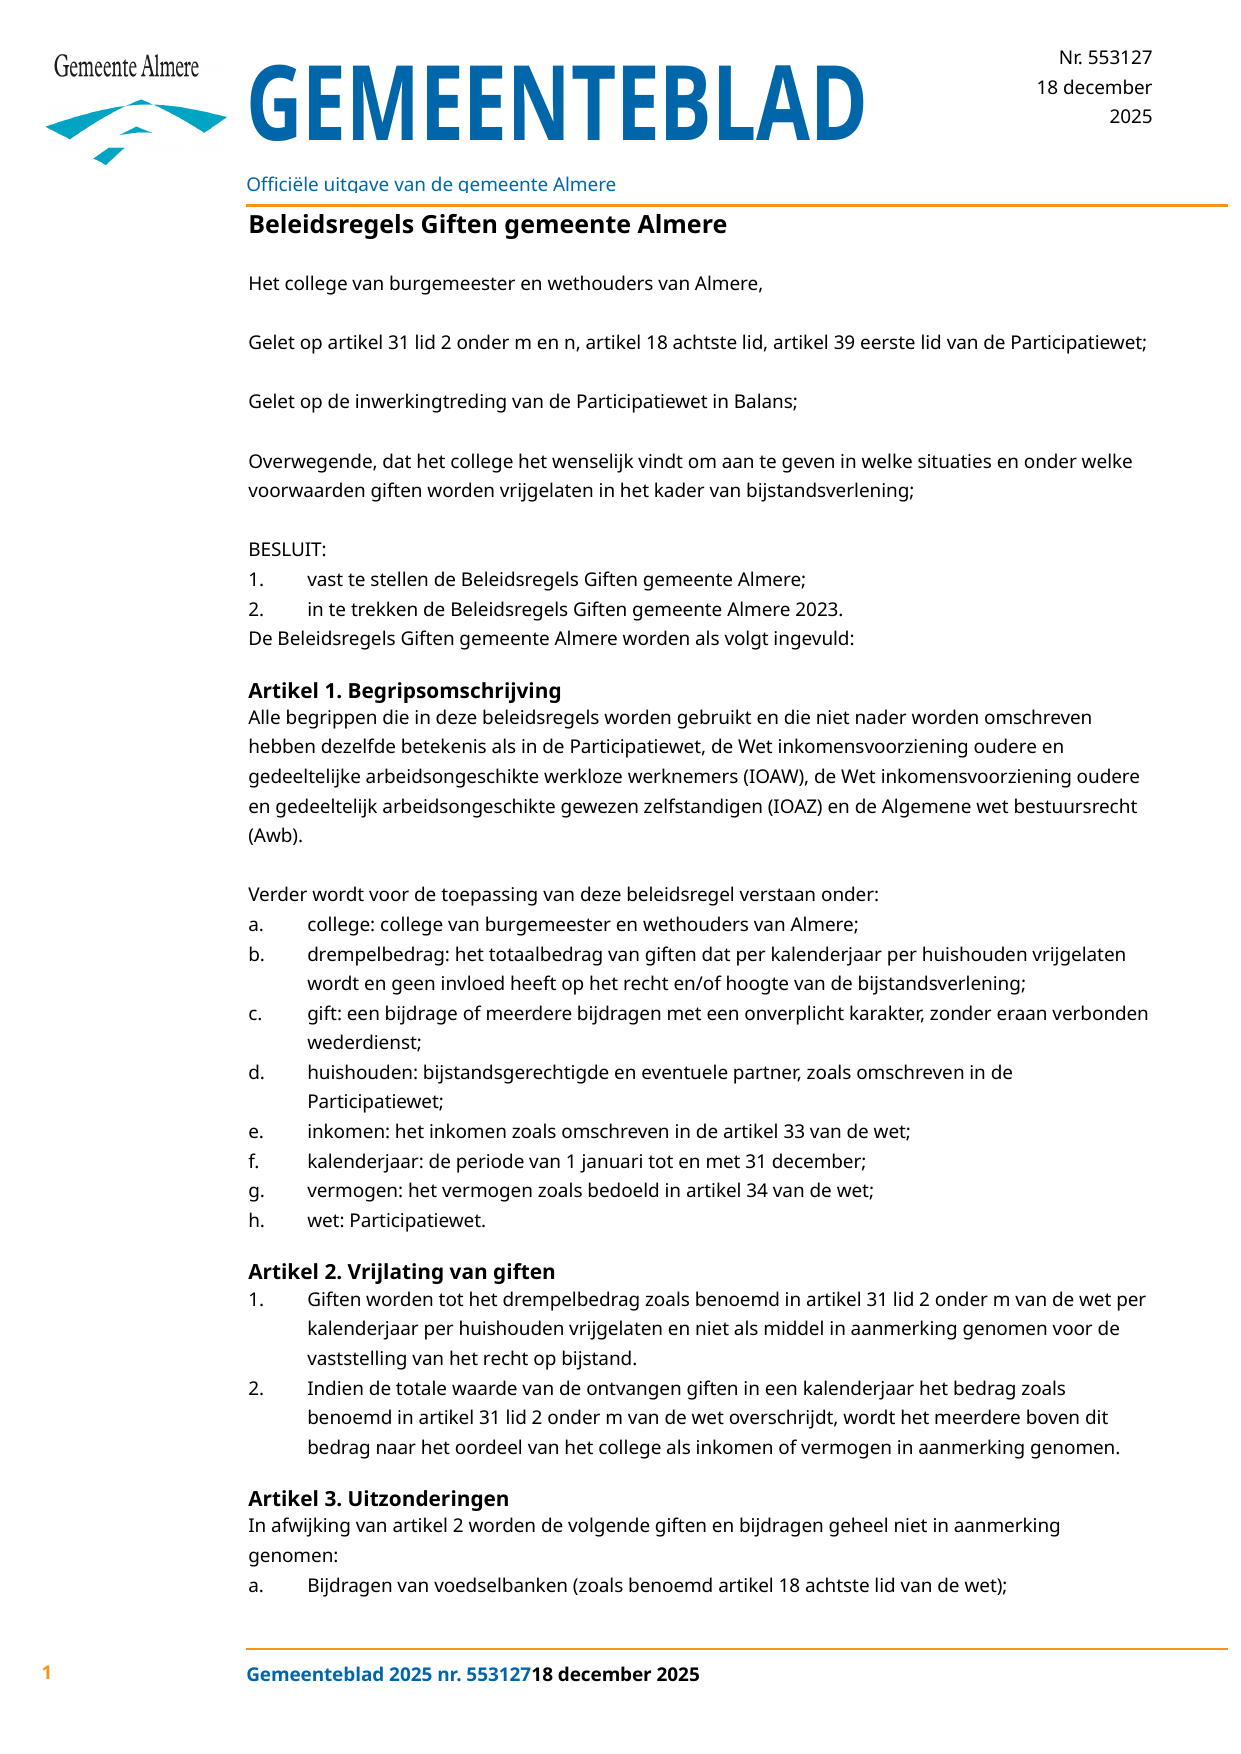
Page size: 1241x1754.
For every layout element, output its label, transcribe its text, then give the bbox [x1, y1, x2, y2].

list in te trekken de Beleidsregels Giften gemeente Almere 2023. [248, 596, 1152, 621]
text Verder wordt voor de toepassing van deze beleidsregel verstaan onder: [248, 882, 1152, 907]
text Artikel 3. Uitzonderingen [248, 1484, 1152, 1513]
list vast te stellen de Beleidsregels Giften gemeente Almere; [248, 566, 1152, 592]
list inkomen: het inkomen zoals omschreven in de artikel 33 van de wet; [248, 1118, 1152, 1144]
picture [41, 47, 231, 172]
text Artikel 2. Vrijlating van giften [248, 1257, 1152, 1286]
list huishouden: bijstandsgerechtigde en eventuele partner, zoals omschreven in de Participatiewet; [248, 1059, 1152, 1114]
list Bijdragen van voedselbanken (zoals benoemd artikel 18 achtste lid van de wet); [248, 1572, 1152, 1598]
list vermogen: het vermogen zoals bedoeld in artikel 34 van de wet; [248, 1177, 1152, 1203]
text Overwegende, dat het college het wenselijk vindt om aan te geven in welke situaties en onder welke voorwaarden giften worden vrijgelaten in het kader van bijstandsverlening; [248, 448, 1152, 503]
text Gelet op de inwerkingtreding van de Participatiewet in Balans; [248, 389, 1152, 414]
text BESLUIT: [248, 537, 1152, 562]
text Het college van burgemeester en wethouders van Almere, [248, 270, 1152, 296]
list college: college van burgemeester en wethouders van Almere; [248, 911, 1152, 937]
text Artikel 1. Begripsomschrijving [248, 676, 1152, 704]
list kalenderjaar: de periode van 1 januari tot en met 31 december; [248, 1148, 1152, 1174]
list Giften worden tot het drempelbedrag zoals benoemd in artikel 31 lid 2 onder m van de wet per kalenderjaar per huishouden vrijgelaten en niet als middel in aanmerking genomen voor de vaststelling van het recht op bijstand. [248, 1286, 1152, 1371]
list gift: een bijdrage of meerdere bijdragen met een onverplicht karakter, zonder eraan verbonden wederdienst; [248, 1000, 1152, 1055]
text Gelet op artikel 31 lid 2 onder m en n, artikel 18 achtste lid, artikel 39 eerste lid van de Participatiewet; [248, 329, 1152, 355]
list wet: Participatiewet. [248, 1207, 1152, 1233]
list drempelbedrag: het totaalbedrag van giften dat per kalenderjaar per huishouden vrijgelaten wordt en geen invloed heeft op het recht en/of hoogte van de bijstandsverlening; [248, 941, 1152, 996]
list Indien de totale waarde van de ontvangen giften in een kalenderjaar het bedrag zoals benoemd in artikel 31 lid 2 onder m van de wet overschrijdt, wordt het meerdere boven dit bedrag naar het oordeel van het college als inkomen of vermogen in aanmerking genomen. [248, 1375, 1152, 1459]
text Beleidsregels Giften gemeente Almere [248, 207, 1152, 241]
text Alle begrippen die in deze beleidsregels worden gebruikt en die niet nader worden omschreven hebben dezelfde betekenis als in de Participatiewet, de Wet inkomensvoorziening oudere en gedeeltelijke arbeidsongeschikte werkloze werknemers (IOAW), de Wet inkomensvoorziening oudere en gedeeltelijk arbeidsongeschikte gewezen zelfstandigen (IOAZ) en de Algemene wet bestuursrecht (Awb). [248, 704, 1152, 848]
text In afwijking van artikel 2 worden de volgende giften en bijdragen geheel niet in aanmerking genomen: [248, 1513, 1152, 1568]
text De Beleidsregels Giften gemeente Almere worden als volgt ingevuld: [248, 625, 1152, 651]
